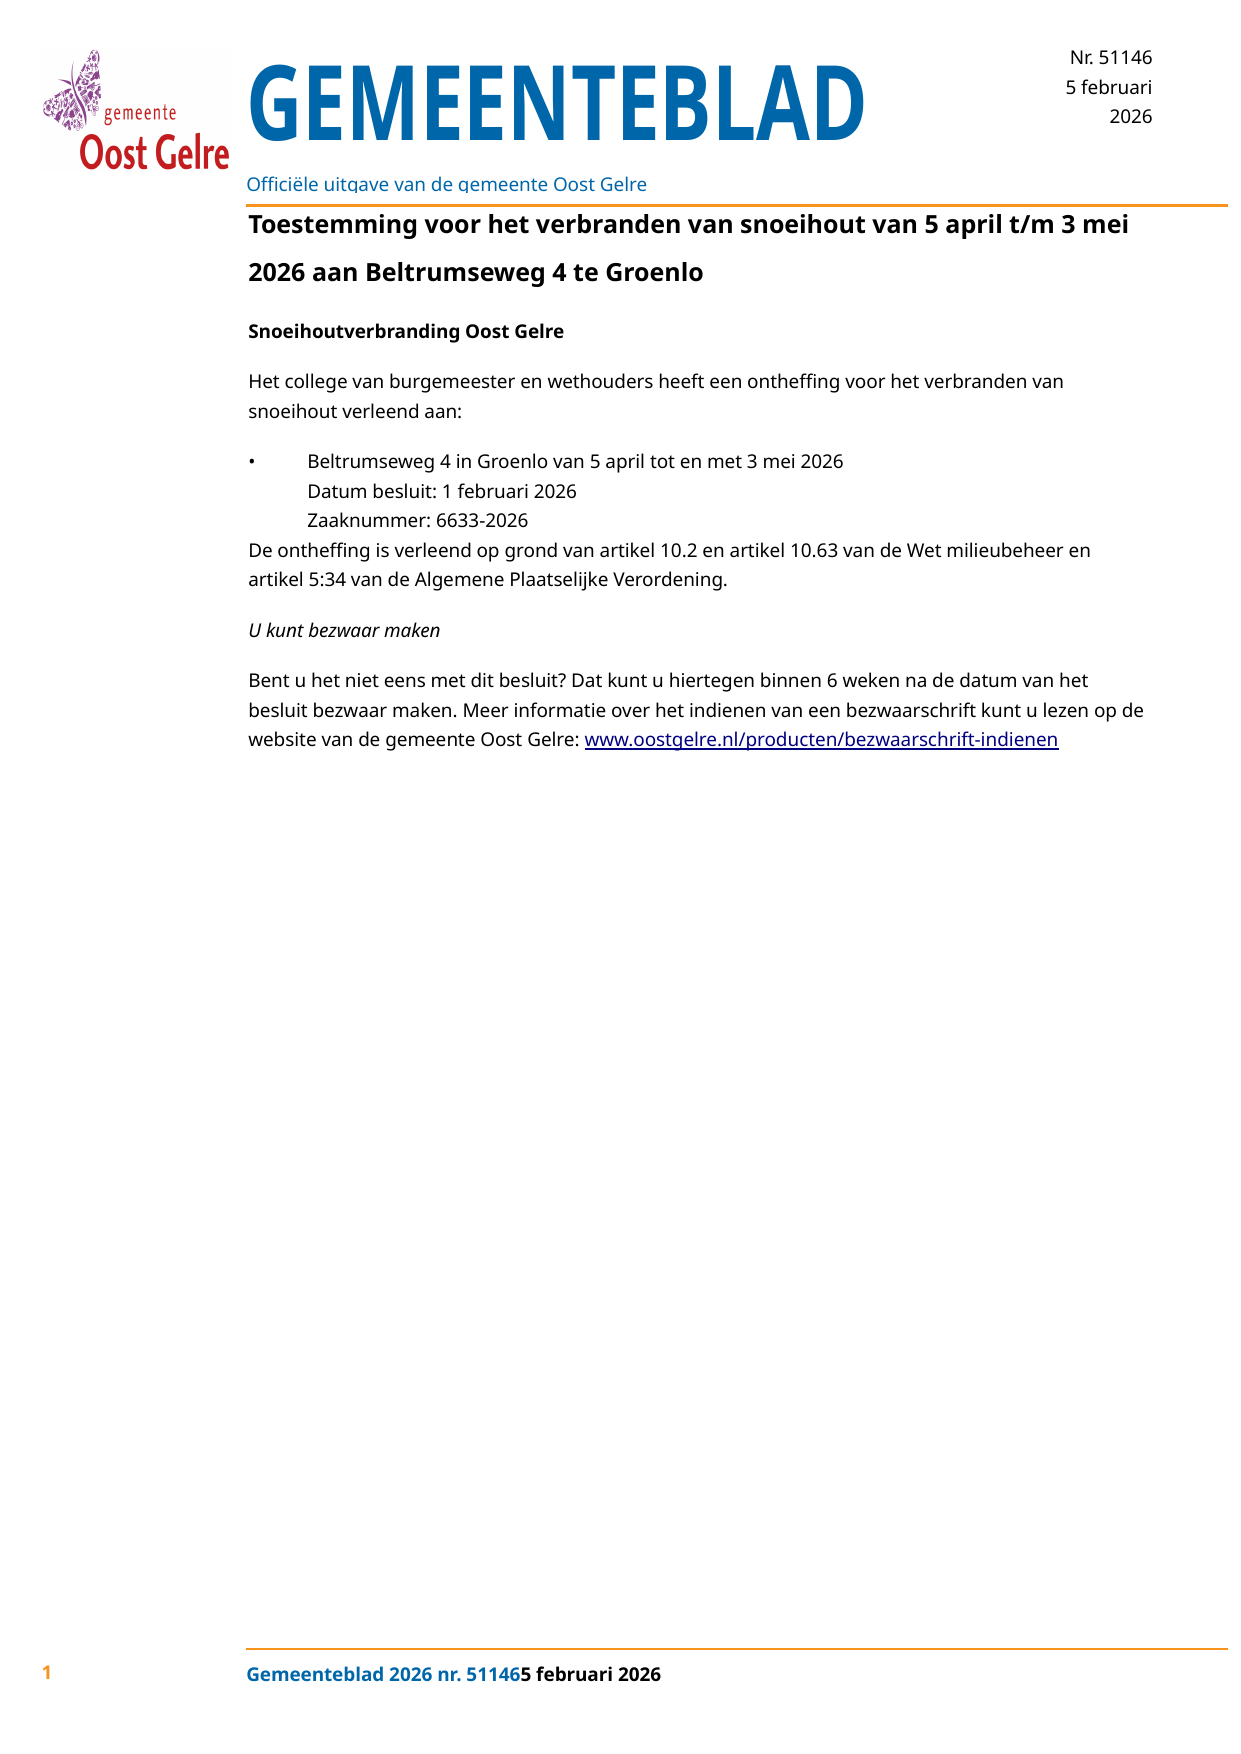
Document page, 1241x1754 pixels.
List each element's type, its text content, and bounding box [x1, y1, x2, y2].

list Zaaknummer: 6633-2026 [248, 507, 1152, 533]
text Het college van burgemeester en wethouders heeft een ontheffing voor het verbranden van snoeihout verleend aan: [248, 368, 1152, 424]
list Beltrumseweg 4 in Groenlo van 5 april tot en met 3 mei 2026 [248, 448, 1152, 474]
text Snoeihoutverbranding Oost Gelre [248, 318, 1152, 344]
text Toestemming voor het verbranden van snoeihout van 5 april t/m 3 mei 2026 aan Beltrumseweg 4 te Groenlo [248, 207, 1152, 288]
list Datum besluit: 1 februari 2026 [248, 478, 1152, 504]
picture [41, 47, 231, 172]
text Bent u het niet eens met dit besluit? Dat kunt u hiertegen binnen 6 weken na de datum van het besluit bezwaar maken. Meer informatie over het indienen van een bezwaarschrift kunt u lezen op de website van de gemeente Oost Gelre: www.oostgelre.nl/producten/bezwaarschrift-indienen [248, 667, 1152, 752]
text U kunt bezwaar maken [248, 617, 1152, 643]
text De ontheffing is verleend op grond van artikel 10.2 en artikel 10.63 van de Wet milieubeheer en artikel 5:34 van de Algemene Plaatselijke Verordening. [248, 537, 1152, 592]
